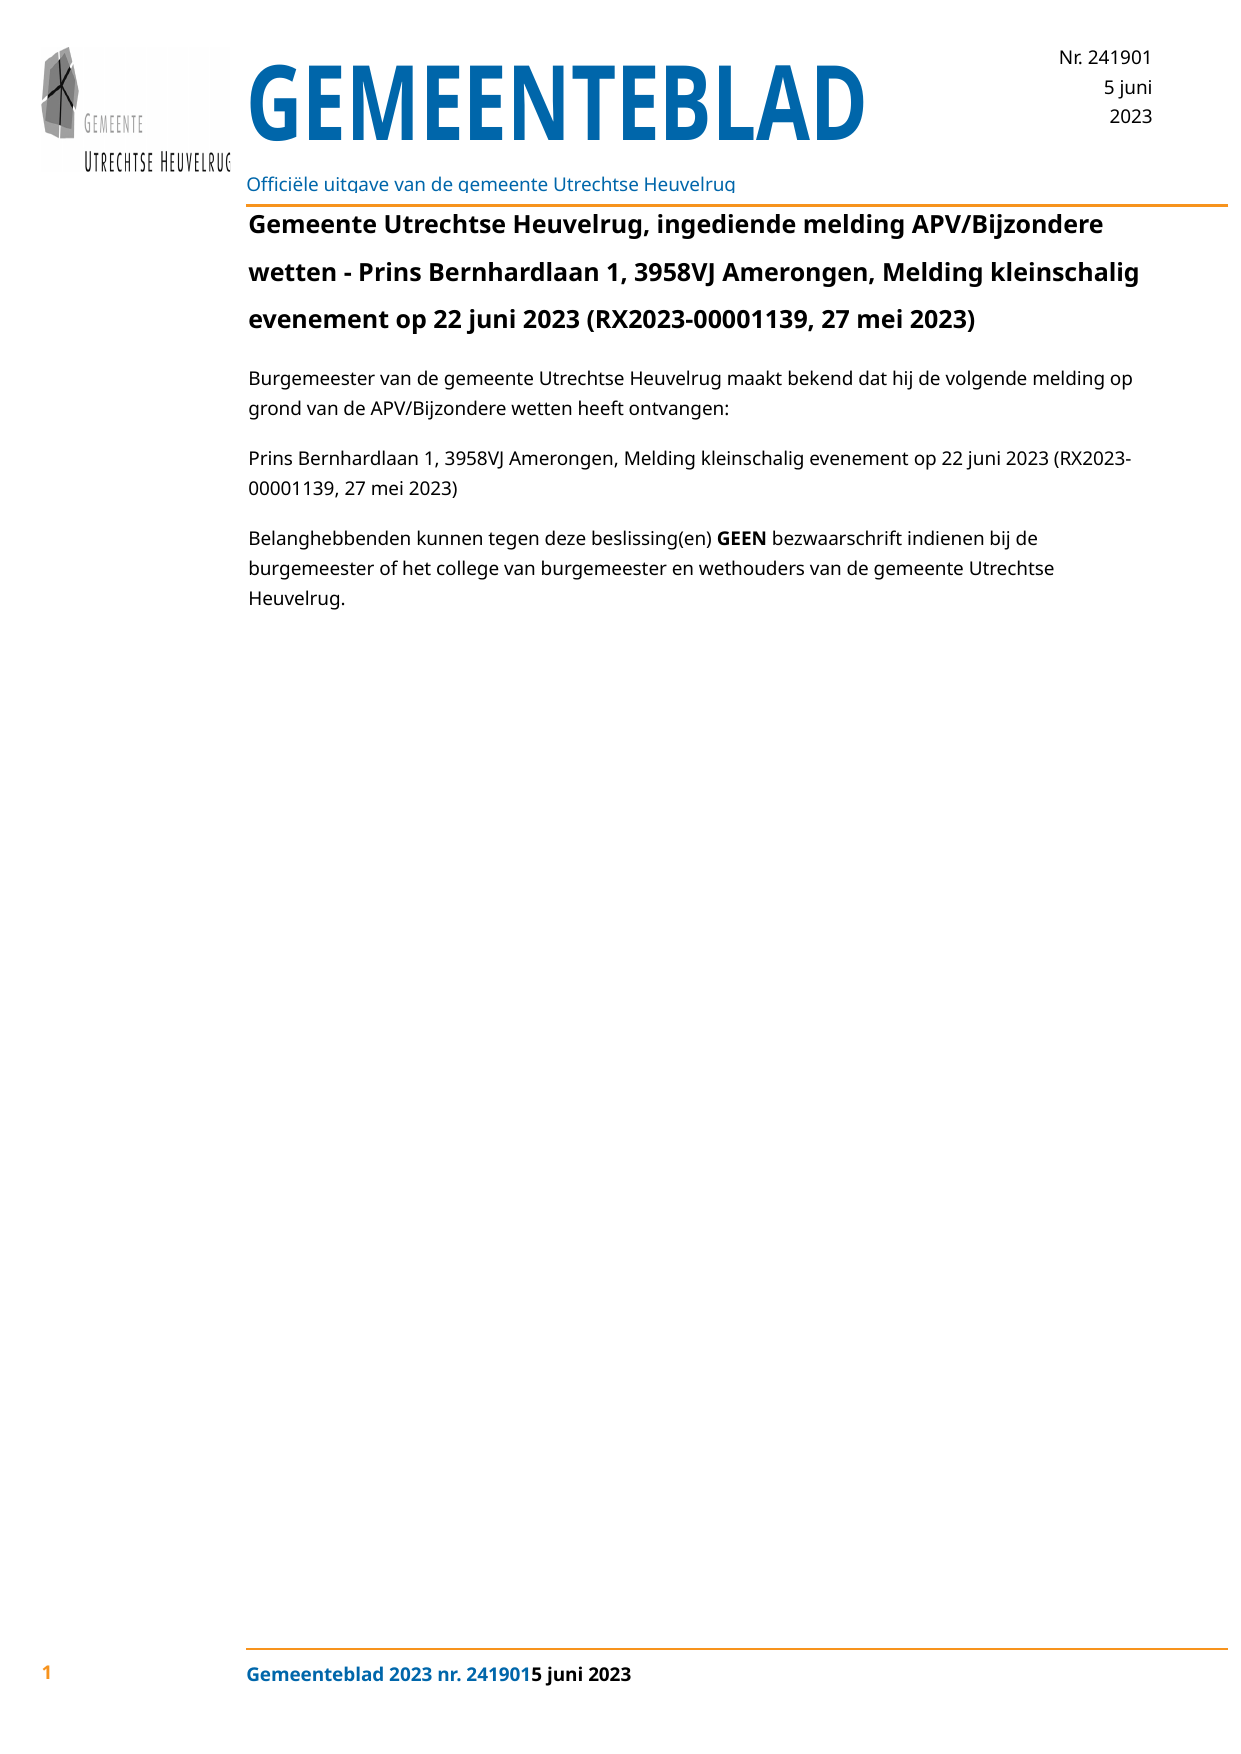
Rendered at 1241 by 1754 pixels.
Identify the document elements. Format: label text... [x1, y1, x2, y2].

picture [41, 47, 231, 172]
text Burgemeester van de gemeente Utrechtse Heuvelrug maakt bekend dat hij de volgende melding op grond van de APV/Bijzondere wetten heeft ontvangen: [248, 366, 1152, 421]
text Gemeente Utrechtse Heuvelrug, ingediende melding APV/Bijzondere wetten - Prins Bernhardlaan 1, 3958VJ Amerongen, Melding kleinschalig evenement op 22 juni 2023 (RX2023-00001139, 27 mei 2023) [248, 207, 1152, 336]
text Belanghebbenden kunnen tegen deze beslissing(en) GEEN bezwaarschrift indienen bij de burgemeester of het college van burgemeester en wethouders van de gemeente Utrechtse Heuvelrug. [248, 526, 1152, 610]
text Prins Bernhardlaan 1, 3958VJ Amerongen, Melding kleinschalig evenement op 22 juni 2023 (RX2023-00001139, 27 mei 2023) [248, 446, 1152, 501]
